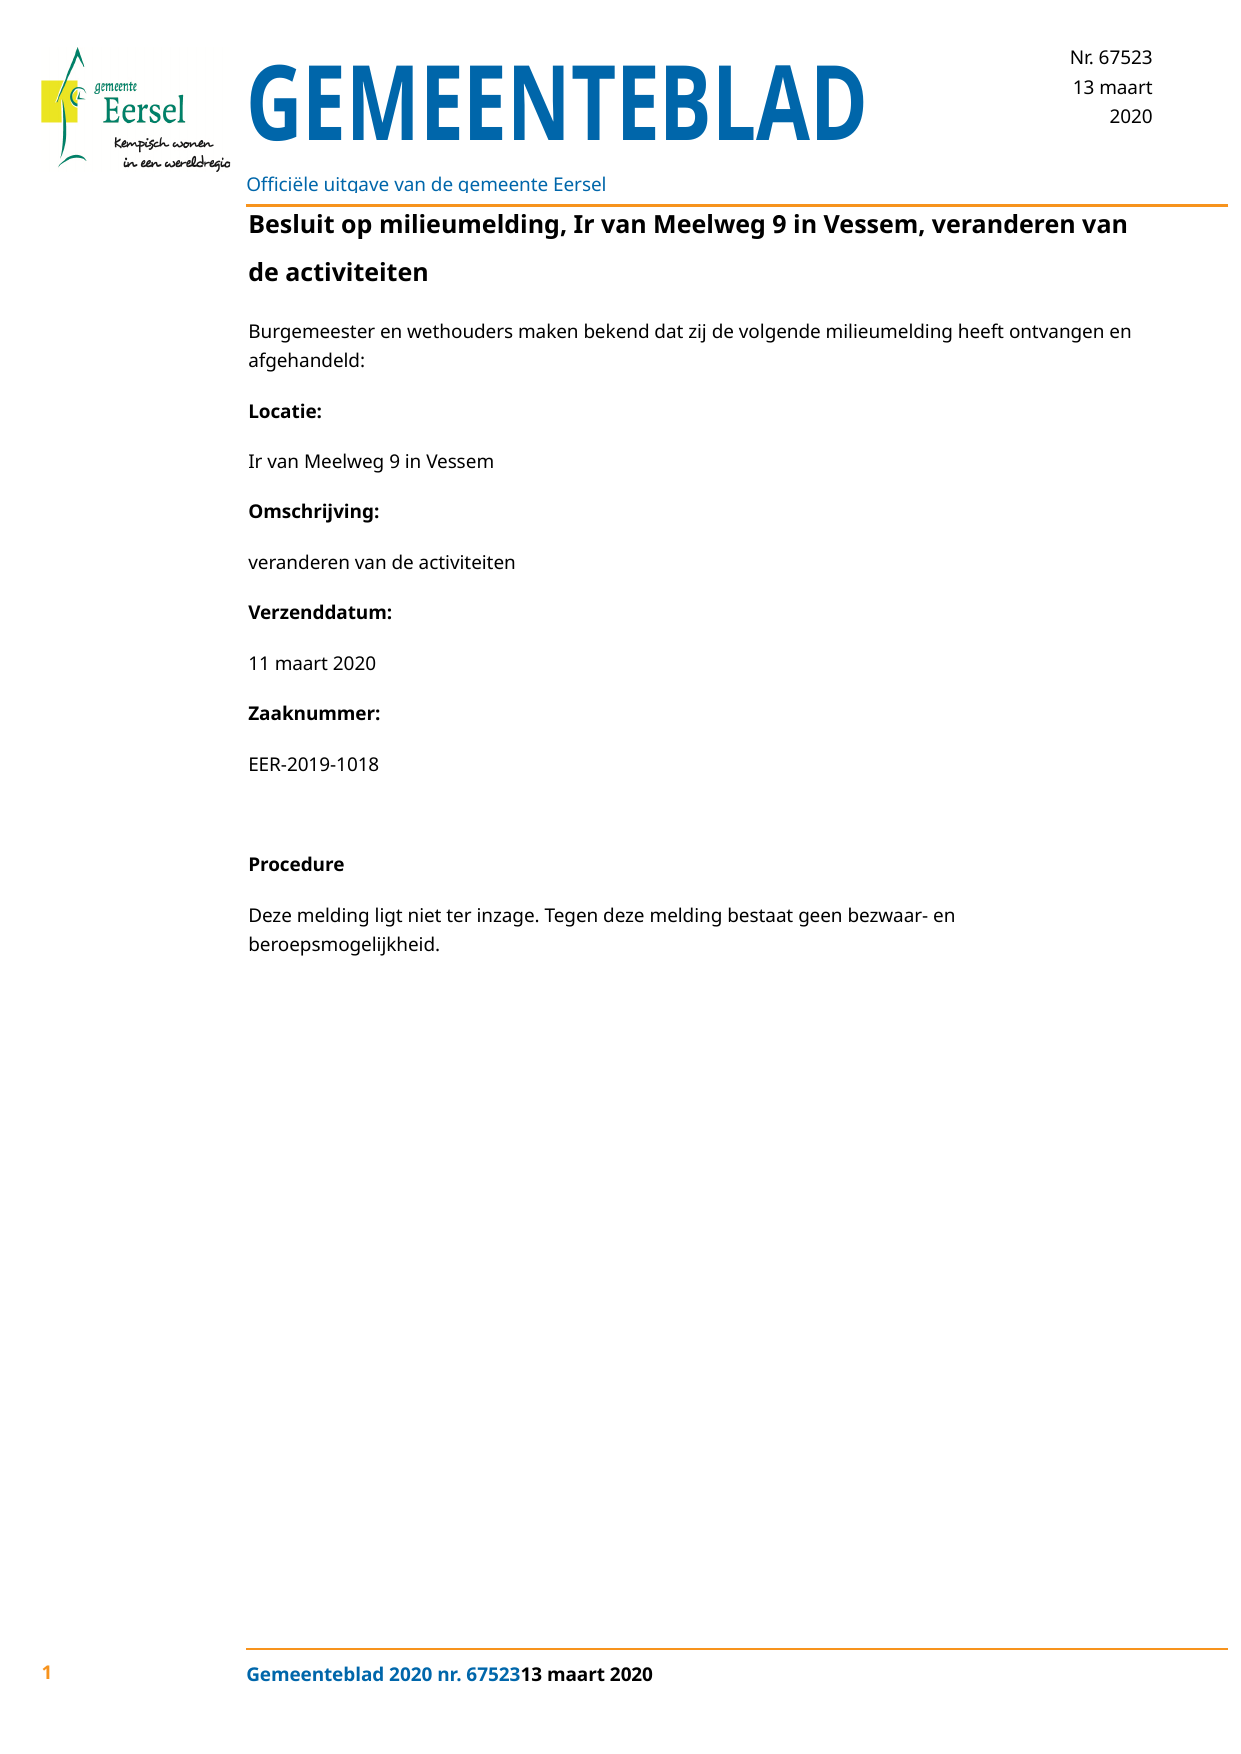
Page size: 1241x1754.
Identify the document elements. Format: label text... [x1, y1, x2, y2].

text Verzenddatum: [248, 599, 1152, 625]
text Omschrijving: [248, 499, 1152, 524]
picture [41, 47, 231, 172]
text Procedure [248, 852, 1152, 877]
text Zaaknummer: [248, 700, 1152, 726]
text Ir van Meelweg 9 in Vessem [248, 448, 1152, 474]
text veranderen van de activiteiten [248, 549, 1152, 575]
text Burgemeester en wethouders maken bekend dat zij de volgende milieumelding heeft ontvangen en afgehandeld: [248, 318, 1152, 373]
text Locatie: [248, 398, 1152, 424]
text Deze melding ligt niet ter inzage. Tegen deze melding bestaat geen bezwaar- en beroepsmogelijkheid. [248, 902, 1152, 957]
text 11 maart 2020 [248, 650, 1152, 676]
text Besluit op milieumelding, Ir van Meelweg 9 in Vessem, veranderen van de activiteiten [248, 207, 1152, 288]
text EER-2019-1018 [248, 751, 1152, 777]
